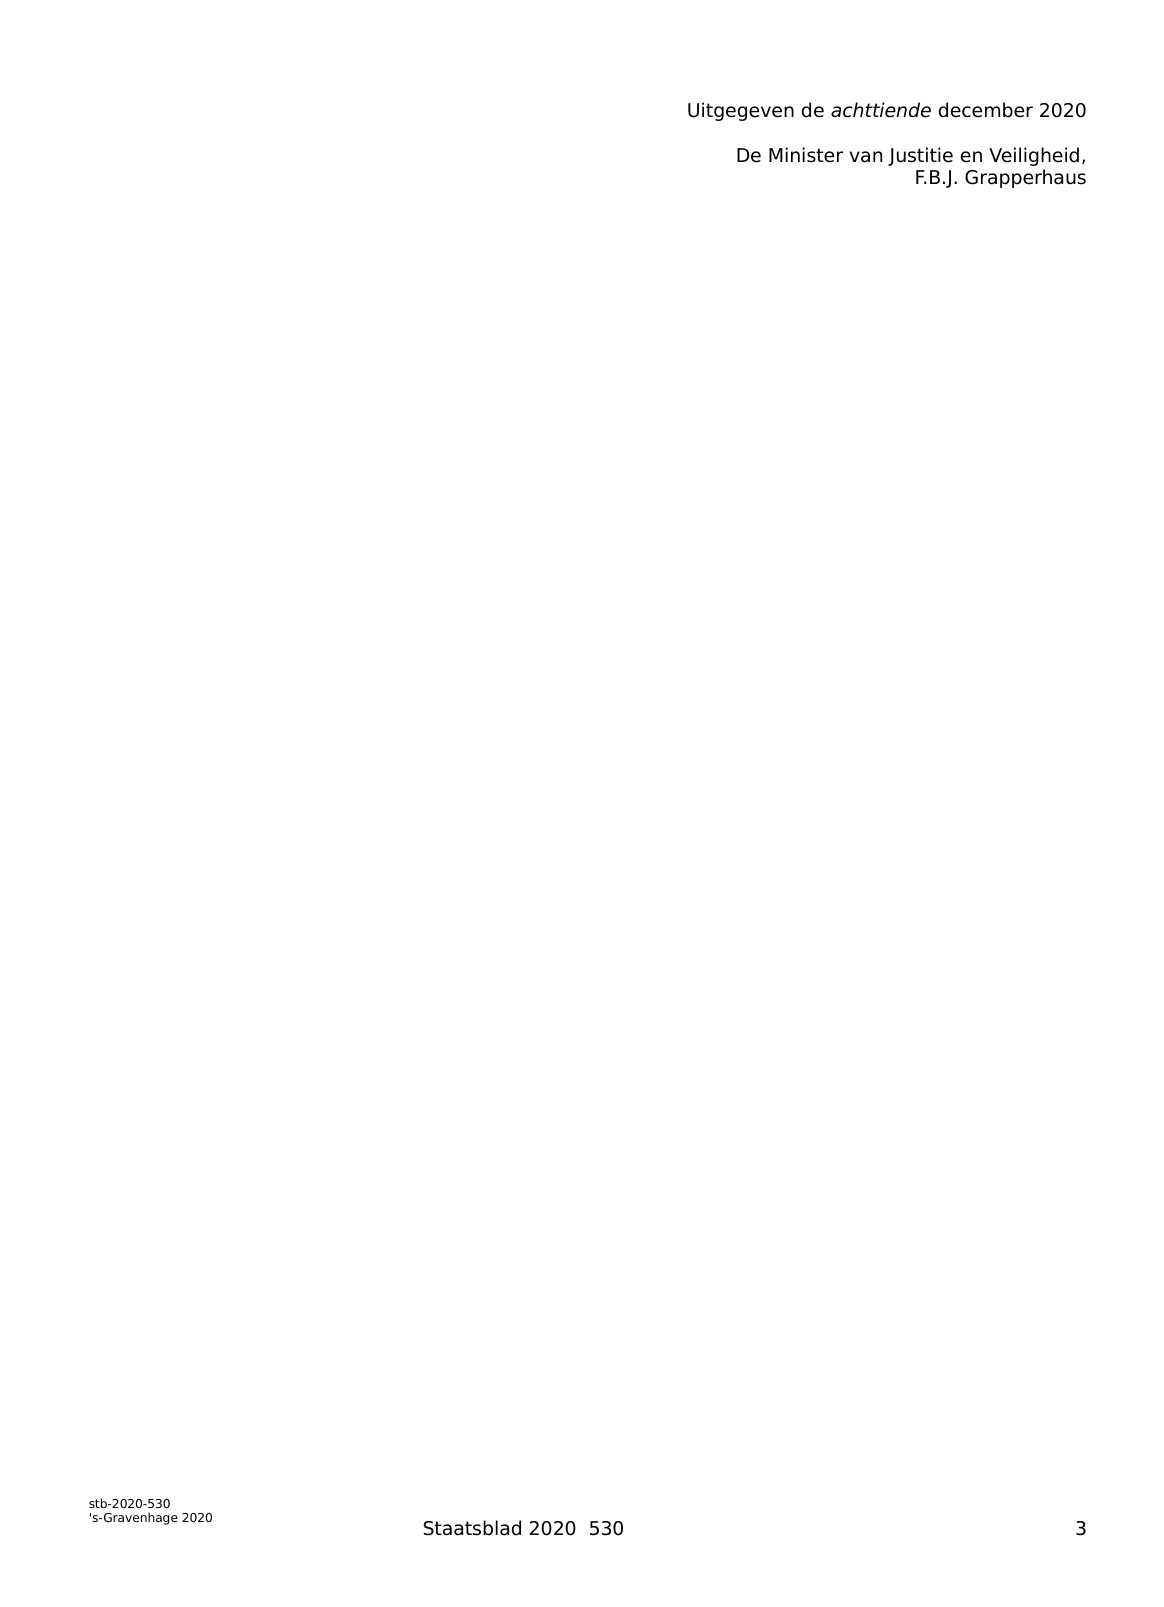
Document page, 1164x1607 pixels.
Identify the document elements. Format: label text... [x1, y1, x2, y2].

text De Minister van Justitie en Veiligheid, F.B.J. Grapperhaus [422, 144, 1087, 188]
text Uitgegeven de achttiende december 2020 [422, 100, 1087, 122]
text 's-Gravenhage 2020 [88, 1511, 323, 1525]
text stb-2020-530 [88, 1497, 323, 1511]
